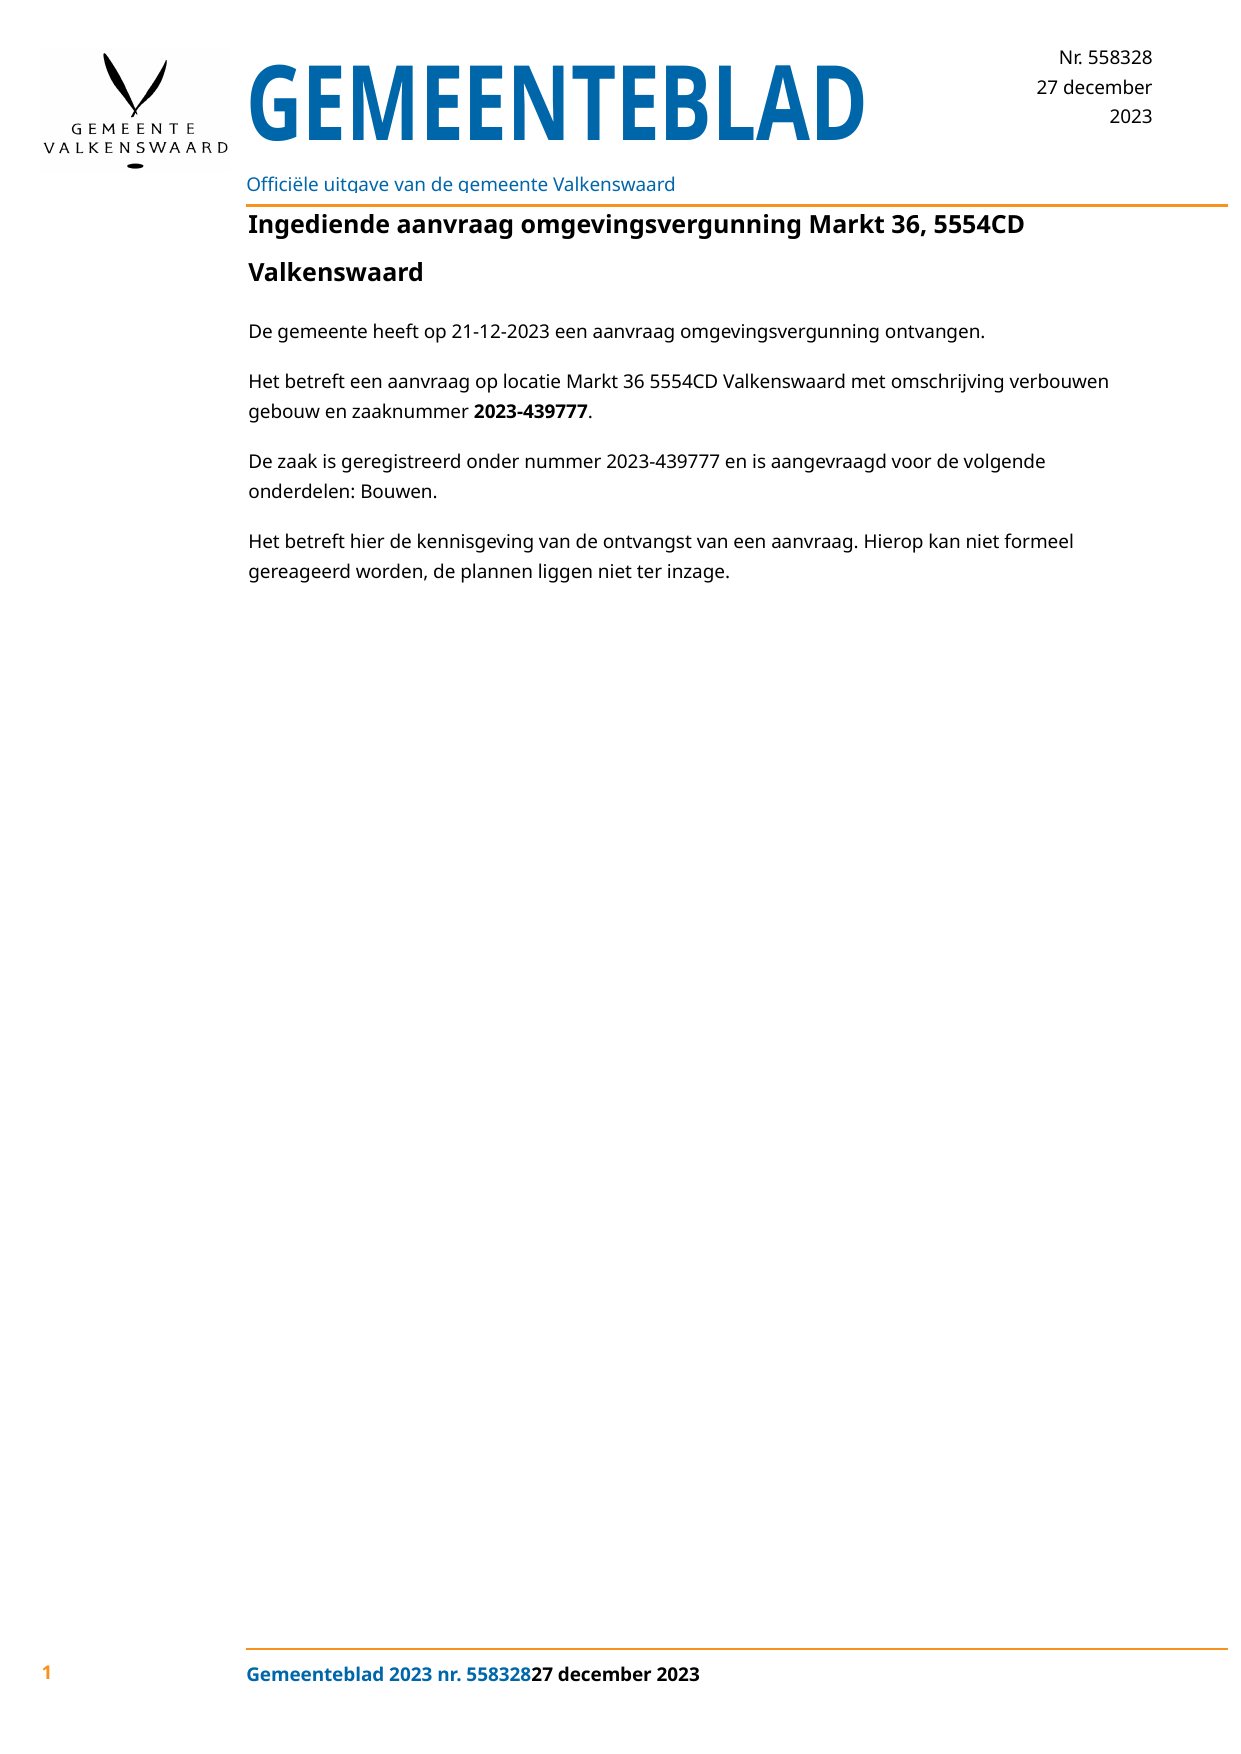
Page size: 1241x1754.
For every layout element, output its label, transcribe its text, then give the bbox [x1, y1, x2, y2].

text De gemeente heeft op 21-12-2023 een aanvraag omgevingsvergunning ontvangen. [248, 318, 1152, 344]
text Het betreft hier de kennisgeving van de ontvangst van een aanvraag. Hierop kan niet formeel gereageerd worden, de plannen liggen niet ter inzage. [248, 528, 1152, 584]
text Het betreft een aanvraag op locatie Markt 36 5554CD Valkenswaard met omschrijving verbouwen gebouw en zaaknummer 2023-439777. [248, 368, 1152, 424]
text Ingediende aanvraag omgevingsvergunning Markt 36, 5554CD Valkenswaard [248, 207, 1152, 288]
picture [41, 47, 231, 172]
text De zaak is geregistreerd onder nummer 2023-439777 en is aangevraagd voor de volgende onderdelen: Bouwen. [248, 448, 1152, 504]
